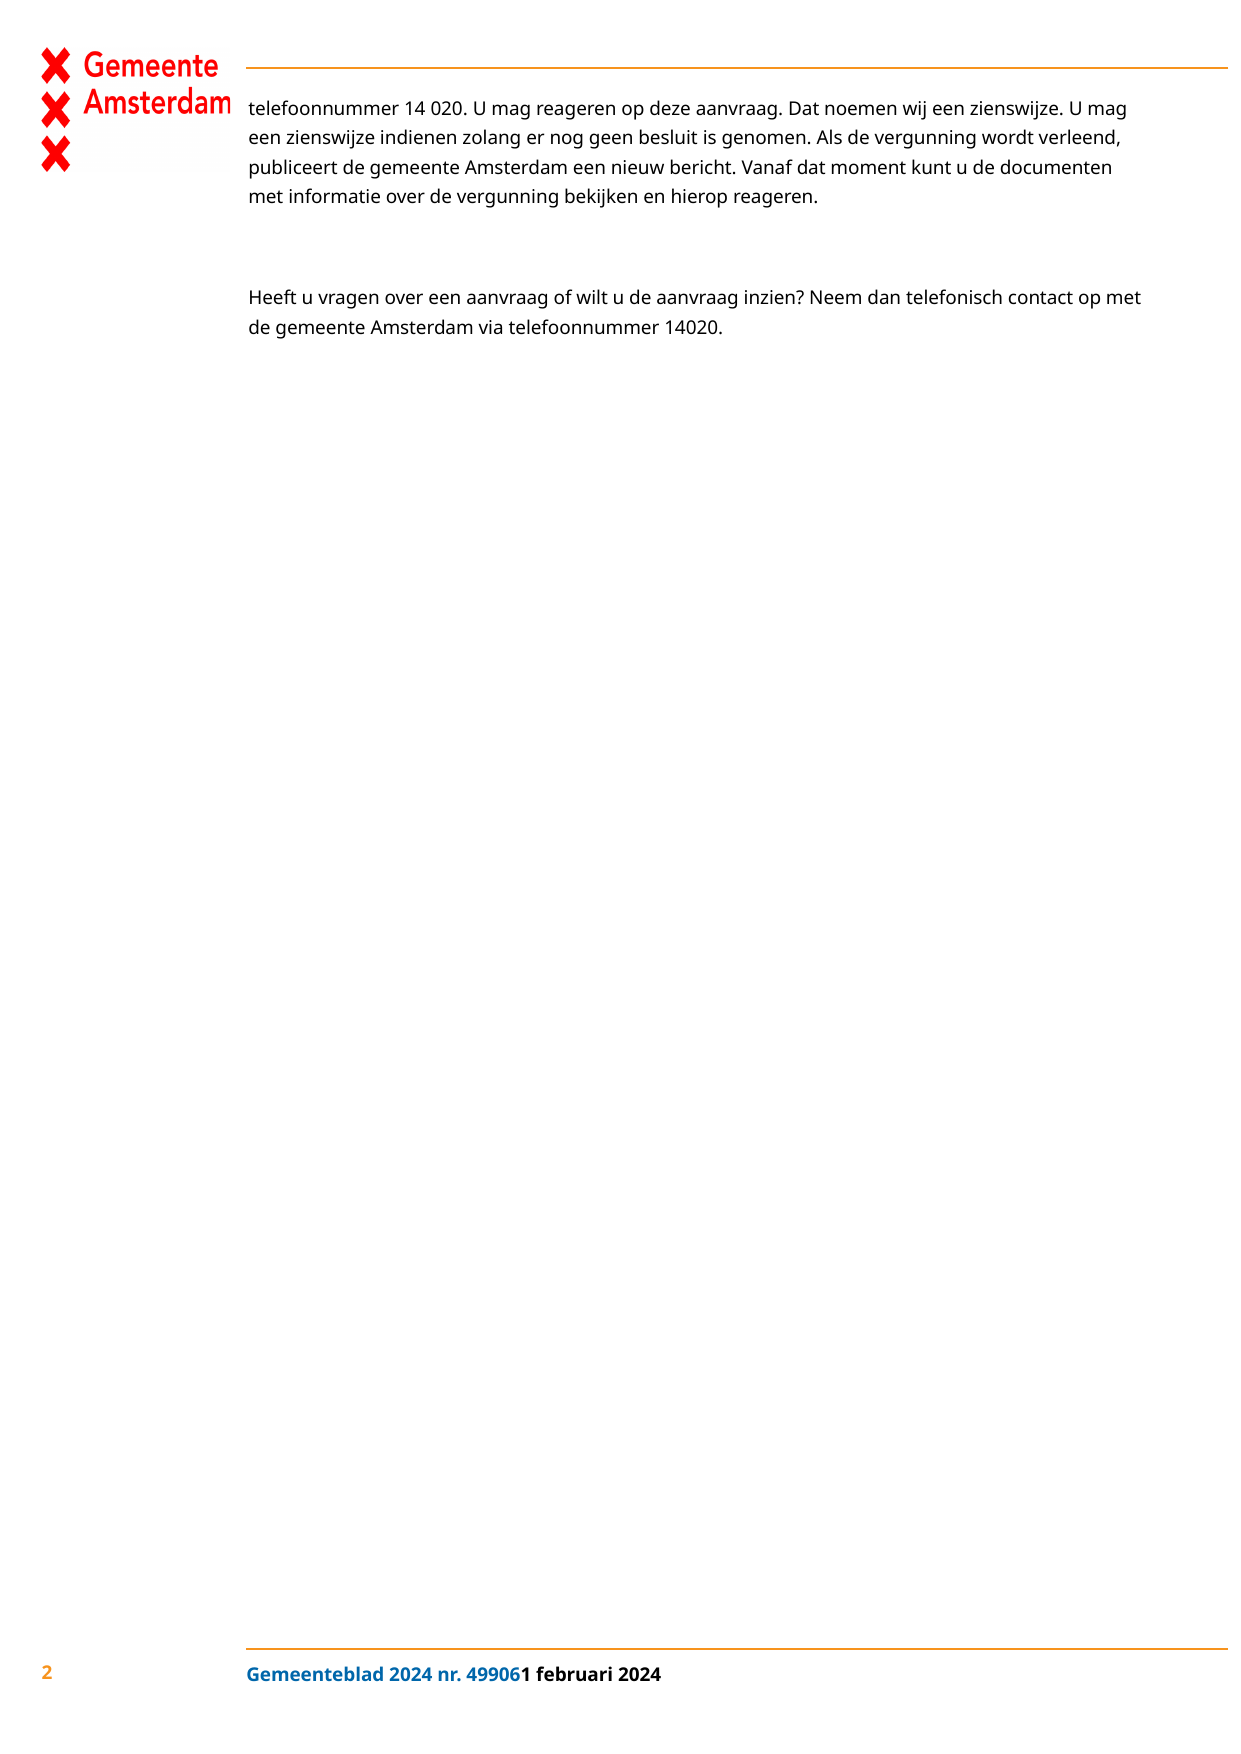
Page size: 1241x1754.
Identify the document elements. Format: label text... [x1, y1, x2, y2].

text Heeft u vragen over een aanvraag of wilt u de aanvraag inzien? Neem dan telefonisch contact op met de gemeente Amsterdam via telefoonnummer 14020. [248, 284, 1152, 340]
picture [41, 47, 231, 172]
text telefoonnummer 14 020. U mag reageren op deze aanvraag. Dat noemen wij een zienswijze. U mag een zienswijze indienen zolang er nog geen besluit is genomen. Als de vergunning wordt verleend, publiceert de gemeente Amsterdam een nieuw bericht. Vanaf dat moment kunt u de documenten met informatie over de vergunning bekijken en hierop reageren. [248, 95, 1152, 209]
